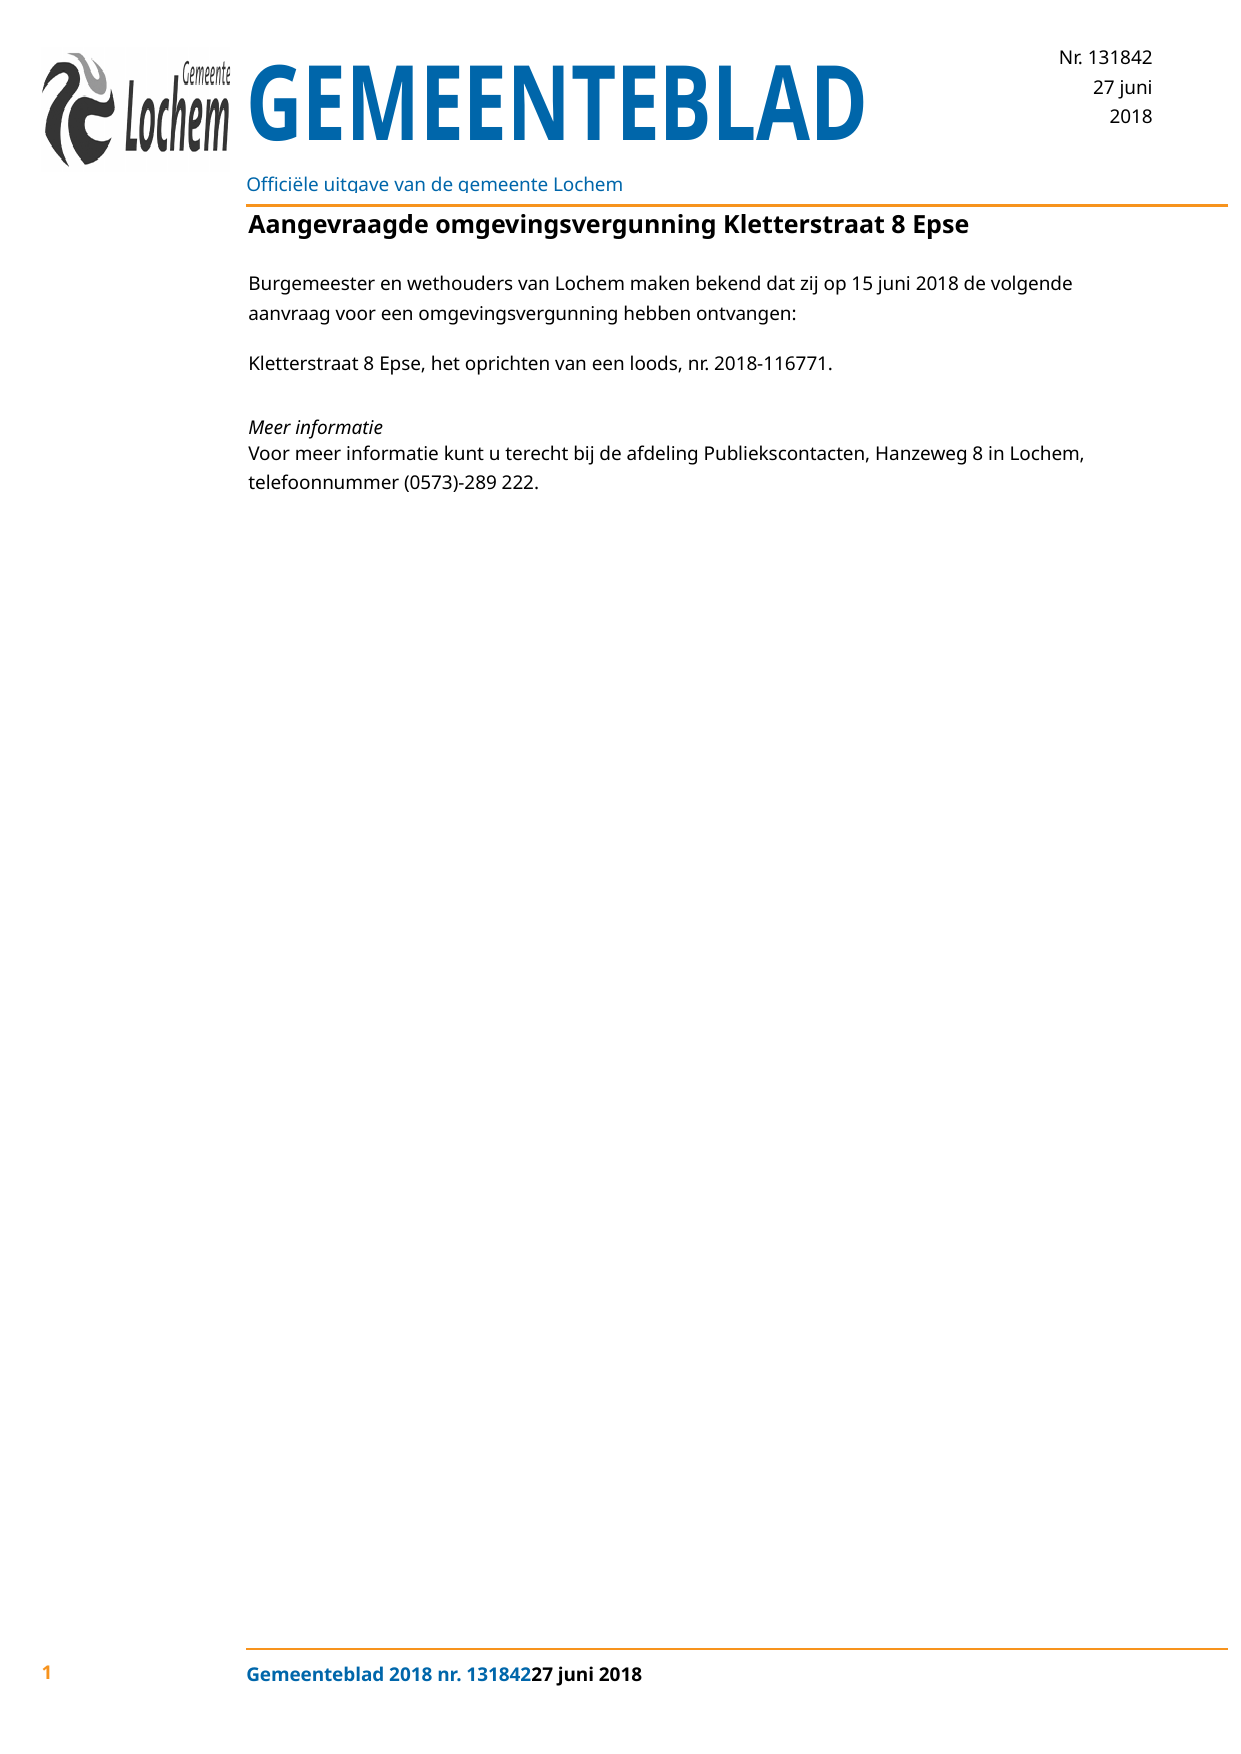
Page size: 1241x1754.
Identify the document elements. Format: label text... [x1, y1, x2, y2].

text Aangevraagde omgevingsvergunning Kletterstraat 8 Epse [248, 207, 1152, 241]
picture [41, 47, 231, 172]
text Burgemeester en wethouders van Lochem maken bekend dat zij op 15 juni 2018 de volgende aanvraag voor een omgevingsvergunning hebben ontvangen: [248, 270, 1152, 326]
text Kletterstraat 8 Epse, het oprichten van een loods, nr. 2018-116771. [248, 350, 1152, 376]
text Voor meer informatie kunt u terecht bij de afdeling Publiekscontacten, Hanzeweg 8 in Lochem, telefoonnummer (0573)-289 222. [248, 440, 1152, 495]
text Meer informatie [248, 414, 1152, 440]
